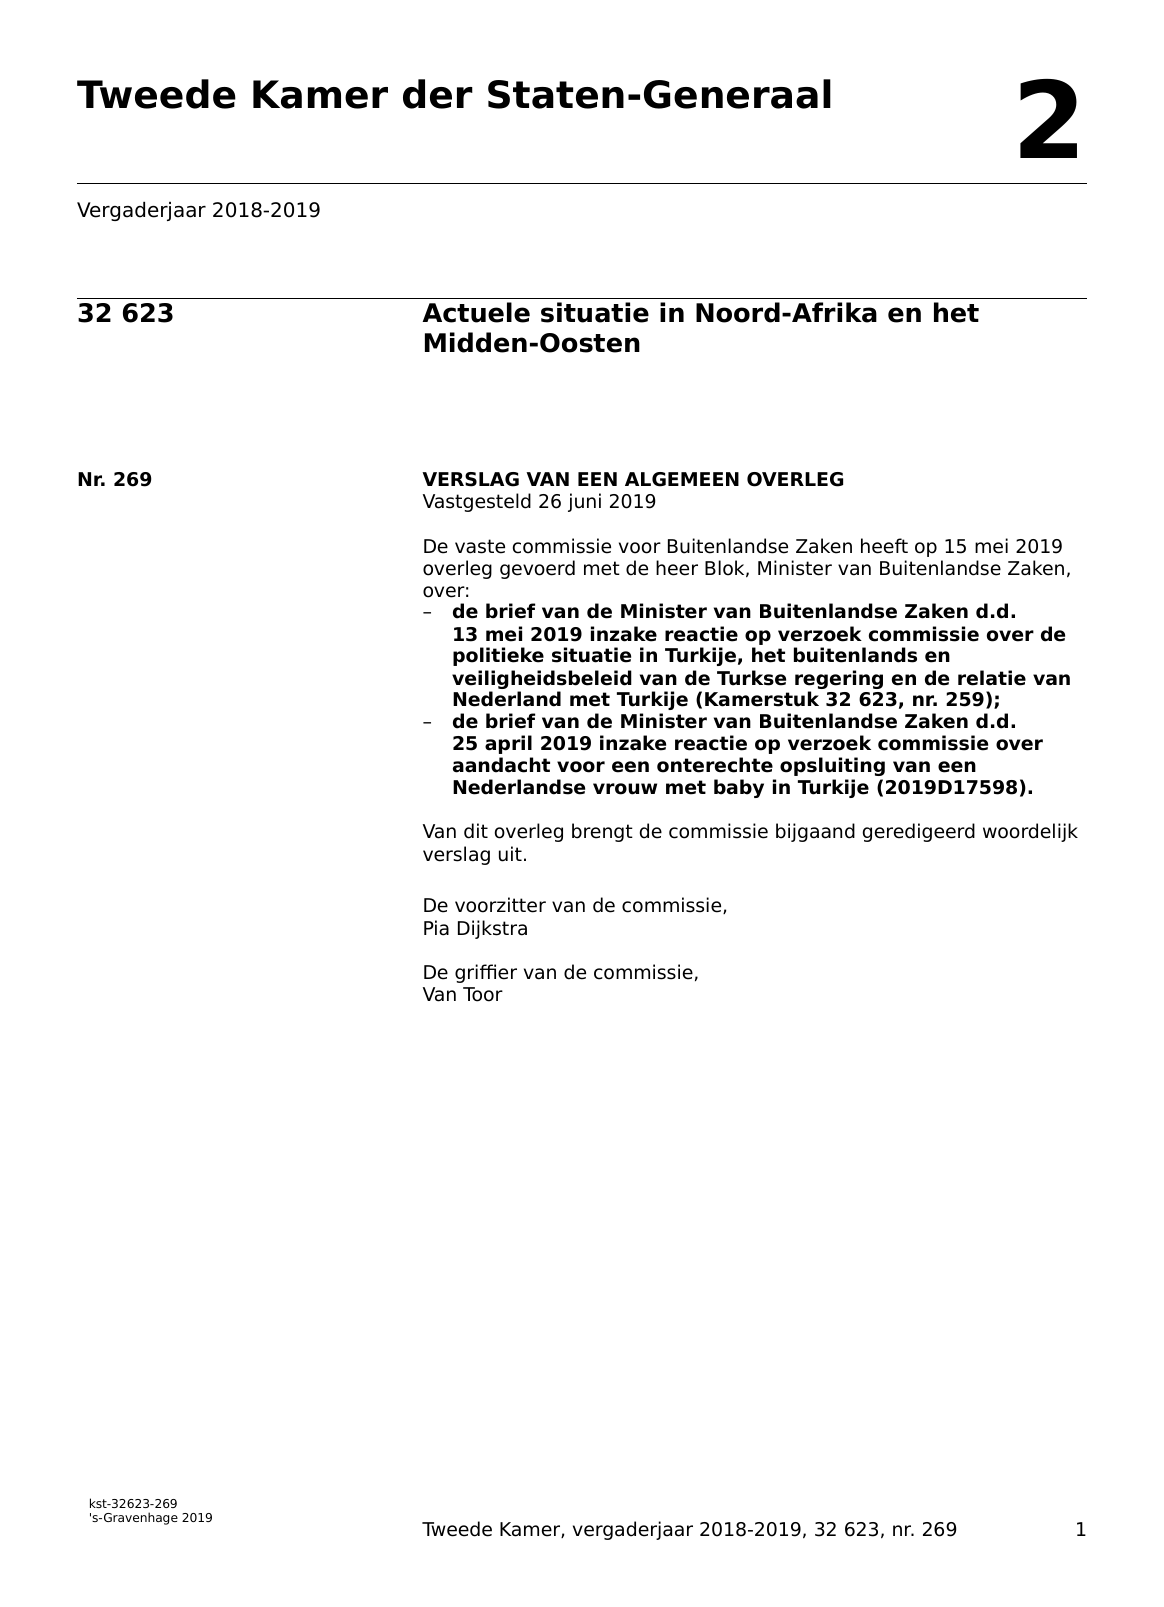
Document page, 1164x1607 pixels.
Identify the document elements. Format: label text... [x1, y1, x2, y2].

table_cell Vergaderjaar 2018-2019 [77, 184, 1087, 298]
text Van dit overleg brengt de commissie bijgaand geredigeerd woordelijk verslag uit. [422, 821, 1087, 865]
text – de brief van de Minister van Buitenlandse Zaken d.d. 13 mei 2019 inzake reactie op verzoek commissie over de politieke situatie in Turkije, het buitenlands en veiligheidsbeleid van de Turkse regering en de relatie van Nederland met Turkije (Kamerstuk 32 623, nr. 259); [422, 601, 1087, 711]
text De vaste commissie voor Buitenlandse Zaken heeft op 15 mei 2019 overleg gevoerd met de heer Blok, Minister van Buitenlandse Zaken, over: [422, 536, 1087, 601]
text De voorzitter van de commissie, Pia Dijkstra [422, 895, 1087, 939]
table_header 2 [886, 59, 1087, 183]
text kst-32623-269 [88, 1497, 323, 1511]
text Vastgesteld 26 juni 2019 [422, 491, 1087, 513]
text – de brief van de Minister van Buitenlandse Zaken d.d. 25 april 2019 inzake reactie op verzoek commissie over aandacht voor een onterechte opsluiting van een Nederlandse vrouw met baby in Turkije (2019D17598). [422, 711, 1087, 799]
text De griffier van de commissie, Van Toor [422, 962, 1087, 1006]
table_header Tweede Kamer der Staten-Generaal [77, 59, 886, 183]
text 's-Gravenhage 2019 [88, 1511, 323, 1525]
subtitle 32 623 Actuele situatie in Noord-Afrika en het Midden-Oosten [77, 299, 1087, 358]
subtitle Nr. 269 VERSLAG VAN EEN ALGEMEEN OVERLEG [77, 469, 1087, 491]
